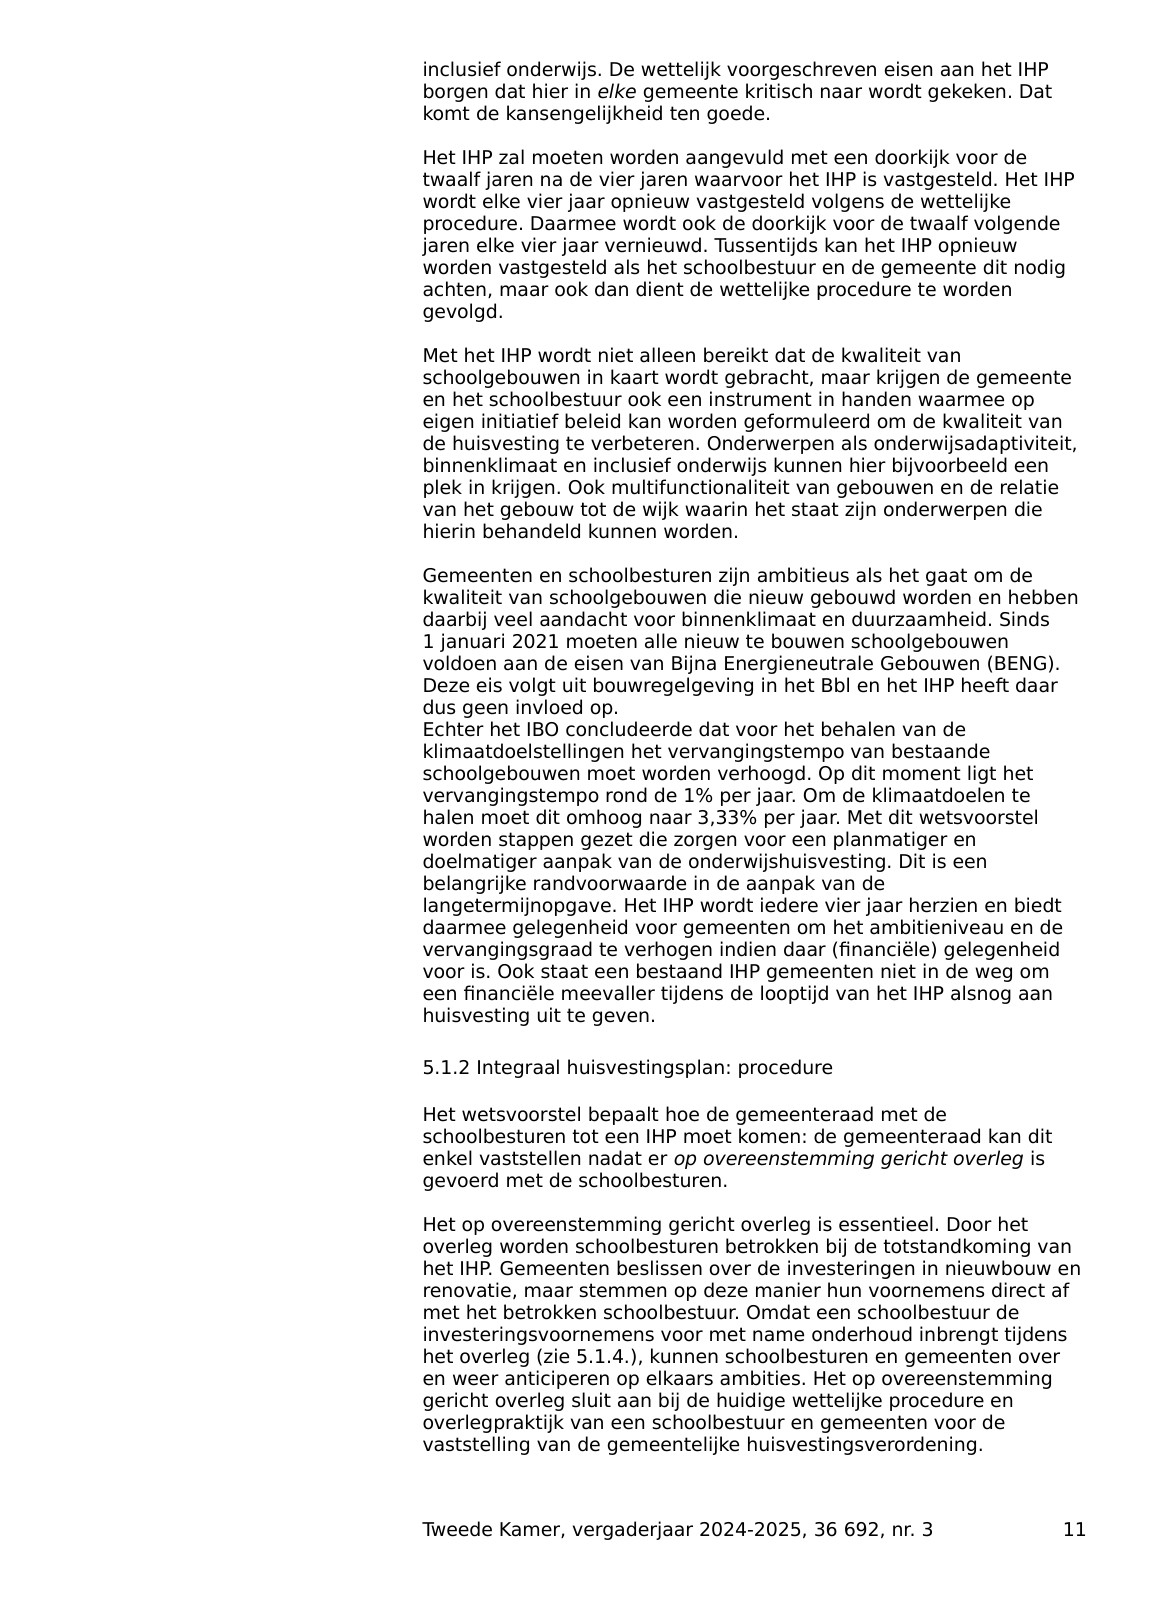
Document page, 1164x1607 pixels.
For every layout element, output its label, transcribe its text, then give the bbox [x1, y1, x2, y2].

text Gemeenten en schoolbesturen zijn ambitieus als het gaat om de kwaliteit van schoolgebouwen die nieuw gebouwd worden en hebben daarbij veel aandacht voor binnenklimaat en duurzaamheid. Sinds 1 januari 2021 moeten alle nieuw te bouwen schoolgebouwen voldoen aan de eisen van Bijna Energieneutrale Gebouwen (BENG). Deze eis volgt uit bouwregelgeving in het Bbl en het IHP heeft daar dus geen invloed op. [422, 565, 1087, 719]
text Het wetsvoorstel bepaalt hoe de gemeenteraad met de schoolbesturen tot een IHP moet komen: de gemeenteraad kan dit enkel vaststellen nadat er op overeenstemming gericht overleg is gevoerd met de schoolbesturen. [422, 1104, 1087, 1192]
text Het op overeenstemming gericht overleg is essentieel. Door het overleg worden schoolbesturen betrokken bij de totstandkoming van het IHP. Gemeenten beslissen over de investeringen in nieuwbouw en renovatie, maar stemmen op deze manier hun voornemens direct af met het betrokken schoolbestuur. Omdat een schoolbestuur de investeringsvoornemens voor met name onderhoud inbrengt tijdens het overleg (zie 5.1.4.), kunnen schoolbesturen en gemeenten over en weer anticiperen op elkaars ambities. Het op overeenstemming gericht overleg sluit aan bij de huidige wettelijke procedure en overlegpraktijk van een schoolbestuur en gemeenten voor de vaststelling van de gemeentelijke huisvestingsverordening. [422, 1214, 1087, 1456]
text Echter het IBO concludeerde dat voor het behalen van de klimaatdoelstellingen het vervangingstempo van bestaande schoolgebouwen moet worden verhoogd. Op dit moment ligt het vervangingstempo rond de 1% per jaar. Om de klimaatdoelen te halen moet dit omhoog naar 3,33% per jaar. Met dit wetsvoorstel worden stappen gezet die zorgen voor een planmatiger en doelmatiger aanpak van de onderwijshuisvesting. Dit is een belangrijke randvoorwaarde in de aanpak van de langetermijnopgave. Het IHP wordt iedere vier jaar herzien en biedt daarmee gelegenheid voor gemeenten om het ambitieniveau en de vervangingsgraad te verhogen indien daar (financiële) gelegenheid voor is. Ook staat een bestaand IHP gemeenten niet in de weg om een financiële meevaller tijdens de looptijd van het IHP alsnog aan huisvesting uit te geven. [422, 719, 1087, 1027]
text Met het IHP wordt niet alleen bereikt dat de kwaliteit van schoolgebouwen in kaart wordt gebracht, maar krijgen de gemeente en het schoolbestuur ook een instrument in handen waarmee op eigen initiatief beleid kan worden geformuleerd om de kwaliteit van de huisvesting te verbeteren. Onderwerpen als onderwijsadaptiviteit, binnenklimaat en inclusief onderwijs kunnen hier bijvoorbeeld een plek in krijgen. Ook multifunctionaliteit van gebouwen en de relatie van het gebouw tot de wijk waarin het staat zijn onderwerpen die hierin behandeld kunnen worden. [422, 345, 1087, 543]
subtitle 5.1.2 Integraal huisvestingsplan: procedure [422, 1057, 1087, 1079]
text inclusief onderwijs. De wettelijk voorgeschreven eisen aan het IHP borgen dat hier in elke gemeente kritisch naar wordt gekeken. Dat komt de kansengelijkheid ten goede. [422, 59, 1087, 125]
text Het IHP zal moeten worden aangevuld met een doorkijk voor de twaalf jaren na de vier jaren waarvoor het IHP is vastgesteld. Het IHP wordt elke vier jaar opnieuw vastgesteld volgens de wettelijke procedure. Daarmee wordt ook de doorkijk voor de twaalf volgende jaren elke vier jaar vernieuwd. Tussentijds kan het IHP opnieuw worden vastgesteld als het schoolbestuur en de gemeente dit nodig achten, maar ook dan dient de wettelijke procedure te worden gevolgd. [422, 147, 1087, 323]
